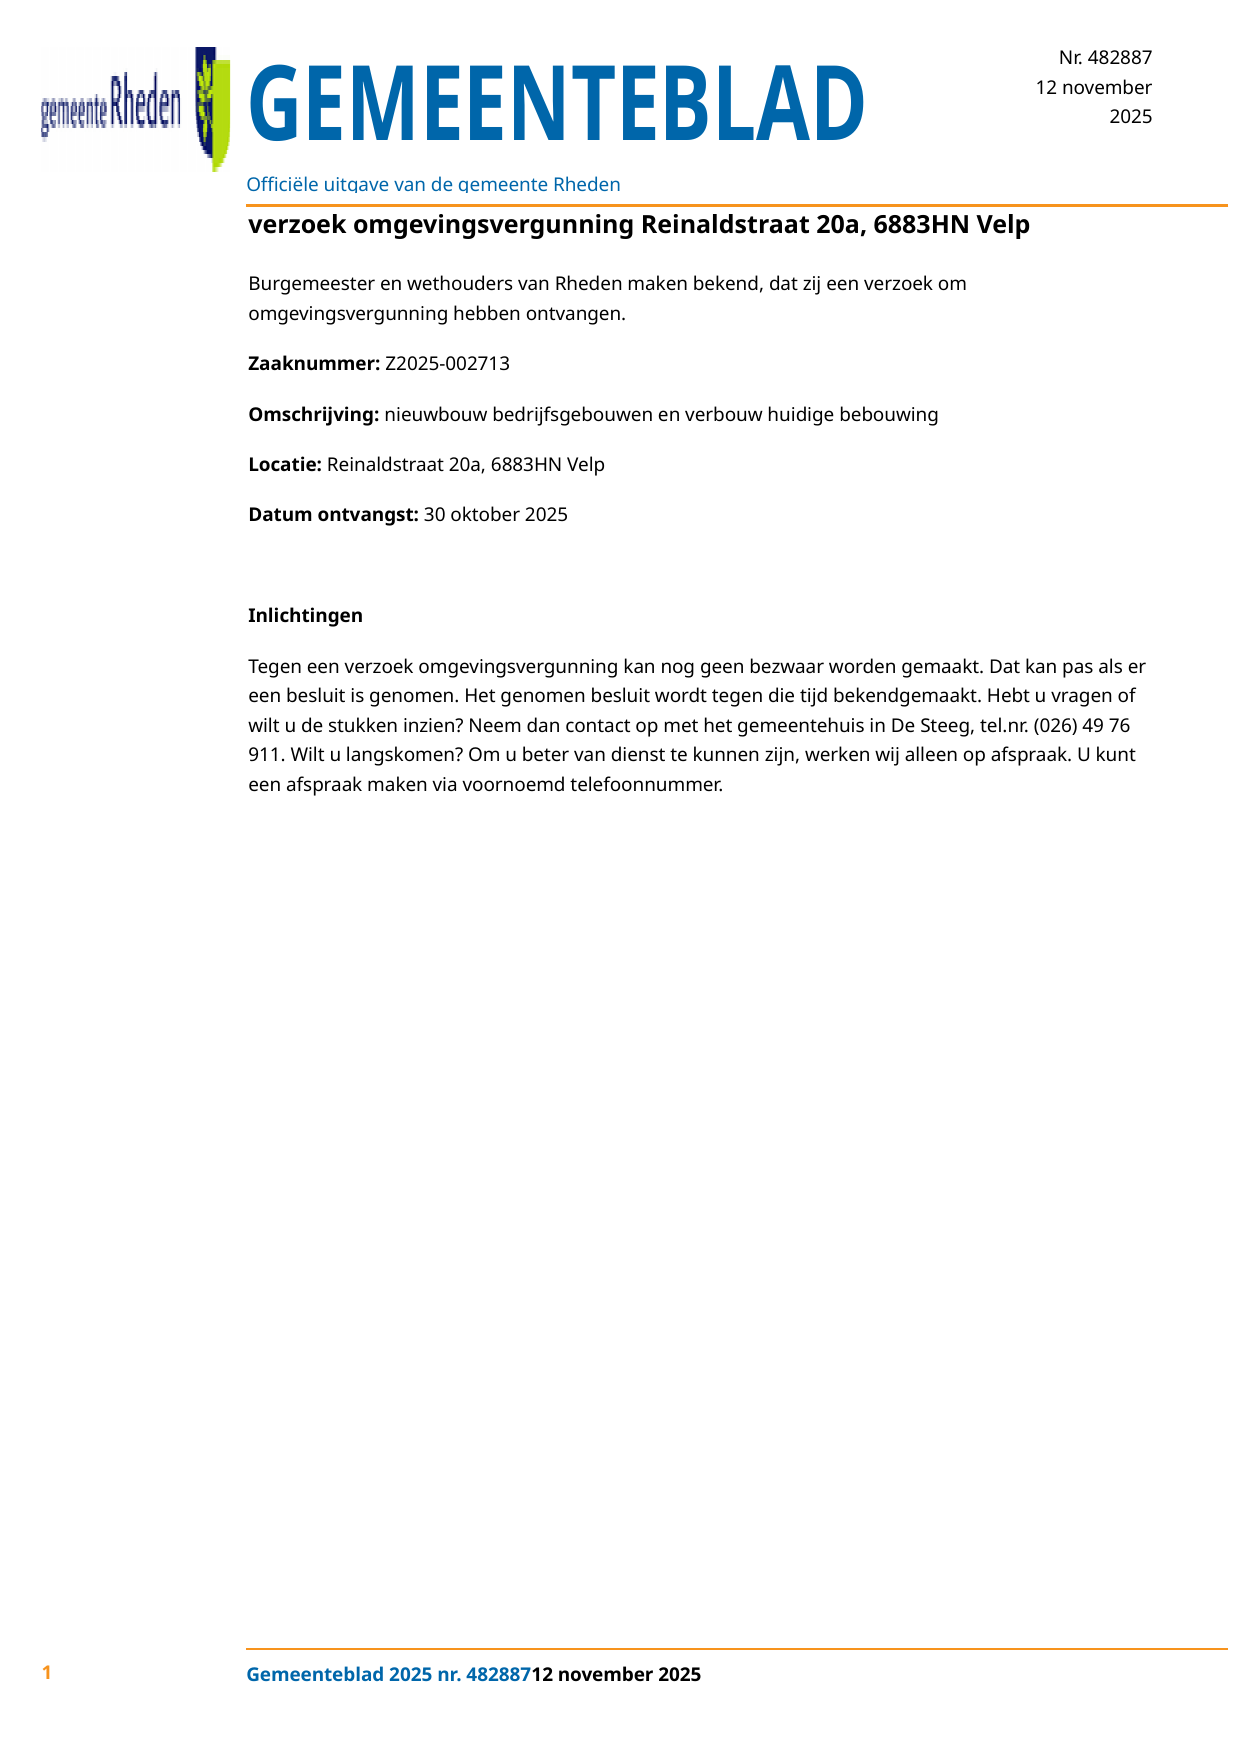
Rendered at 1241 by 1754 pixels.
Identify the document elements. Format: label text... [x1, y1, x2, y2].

text verzoek omgevingsvergunning Reinaldstraat 20a, 6883HN Velp [248, 207, 1152, 241]
text Datum ontvangst: 30 oktober 2025 [248, 502, 1152, 527]
text Tegen een verzoek omgevingsvergunning kan nog geen bezwaar worden gemaakt. Dat kan pas als er een besluit is genomen. Het genomen besluit wordt tegen die tijd bekendgemaakt. Hebt u vragen of wilt u de stukken inzien? Neem dan contact op met het gemeentehuis in De Steeg, tel.nr. (026) 49 76 911. Wilt u langskomen? Om u beter van dienst te kunnen zijn, werken wij alleen op afspraak. U kunt een afspraak maken via voornoemd telefoonnummer. [248, 653, 1152, 797]
text Zaaknummer: Z2025-002713 [248, 350, 1152, 376]
text Inlichtingen [248, 602, 1152, 628]
text Omschrijving: nieuwbouw bedrijfsgebouwen en verbouw huidige bebouwing [248, 401, 1152, 426]
picture [41, 47, 231, 172]
text Burgemeester en wethouders van Rheden maken bekend, dat zij een verzoek om omgevingsvergunning hebben ontvangen. [248, 270, 1152, 326]
text Locatie: Reinaldstraat 20a, 6883HN Velp [248, 451, 1152, 477]
